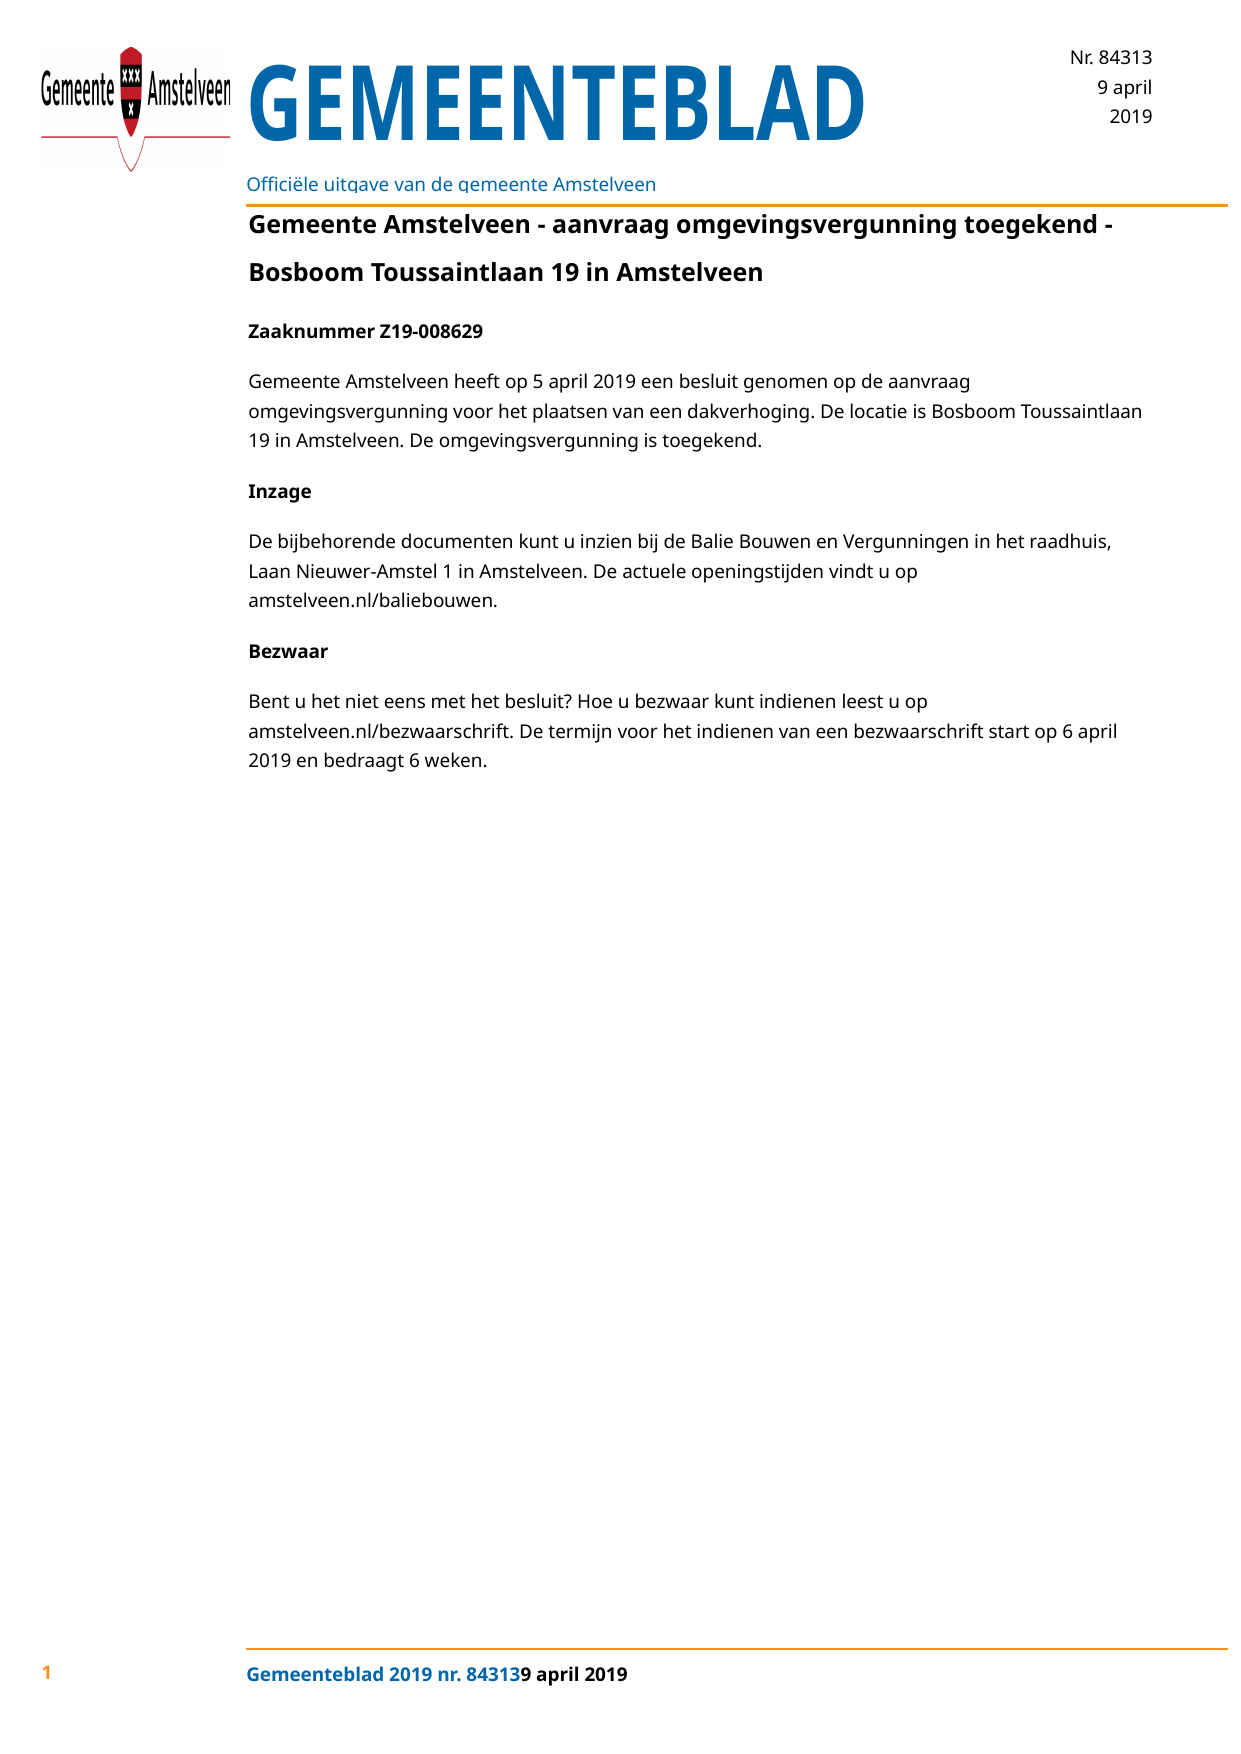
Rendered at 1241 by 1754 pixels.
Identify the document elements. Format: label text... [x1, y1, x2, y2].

text Bezwaar [248, 638, 1152, 664]
text Zaaknummer Z19-008629 [248, 318, 1152, 344]
text Gemeente Amstelveen heeft op 5 april 2019 een besluit genomen op de aanvraag omgevingsvergunning voor het plaatsen van een dakverhoging. De locatie is Bosboom Toussaintlaan 19 in Amstelveen. De omgevingsvergunning is toegekend. [248, 368, 1152, 453]
text Bent u het niet eens met het besluit? Hoe u bezwaar kunt indienen leest u op amstelveen.nl/bezwaarschrift. De termijn voor het indienen van een bezwaarschrift start op 6 april 2019 en bedraagt 6 weken. [248, 688, 1152, 773]
text Gemeente Amstelveen - aanvraag omgevingsvergunning toegekend - Bosboom Toussaintlaan 19 in Amstelveen [248, 207, 1152, 288]
picture [41, 47, 231, 172]
text Inzage [248, 478, 1152, 504]
text De bijbehorende documenten kunt u inzien bij de Balie Bouwen en Vergunningen in het raadhuis, Laan Nieuwer-Amstel 1 in Amstelveen. De actuele openingstijden vindt u op amstelveen.nl/baliebouwen. [248, 528, 1152, 613]
